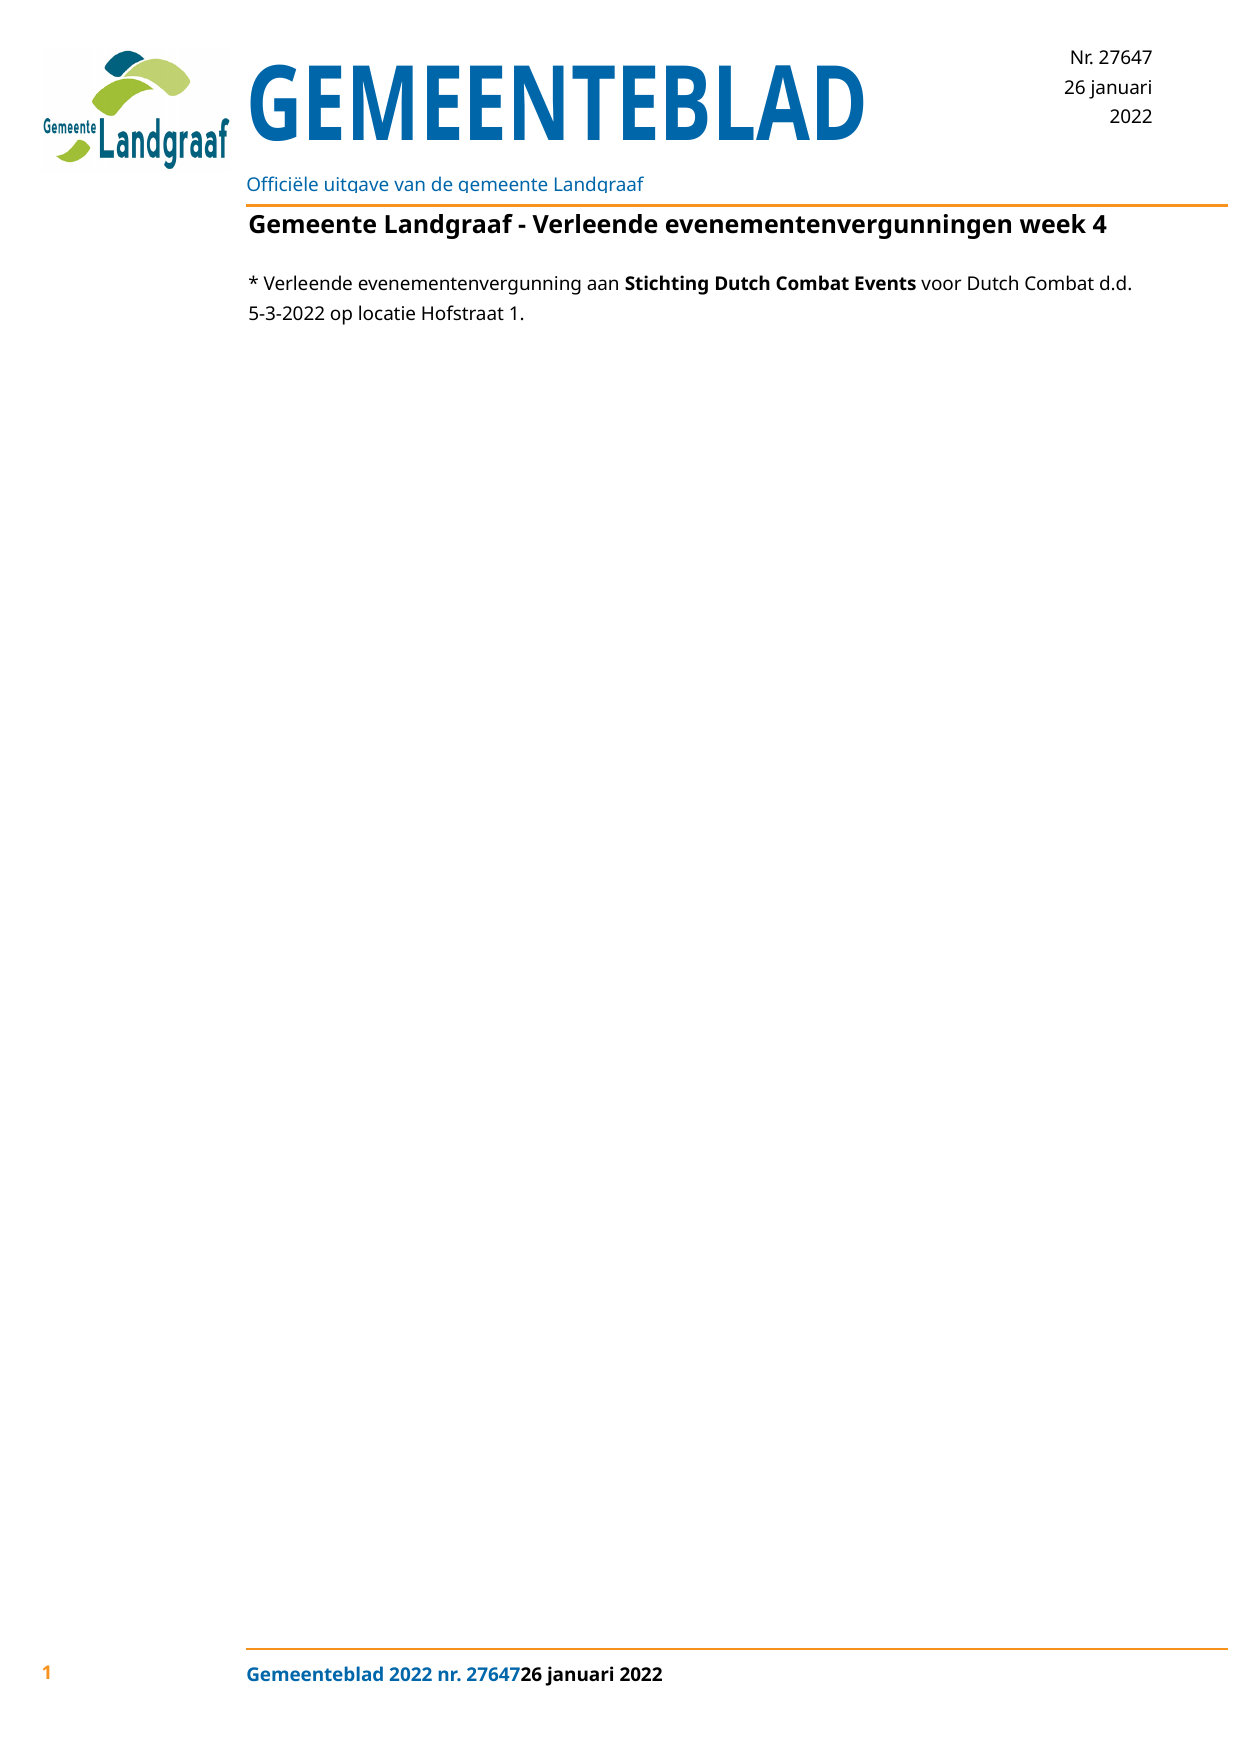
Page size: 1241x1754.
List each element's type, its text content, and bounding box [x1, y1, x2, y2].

text Gemeente Landgraaf - Verleende evenementenvergunningen week 4 [248, 207, 1152, 241]
picture [41, 47, 231, 172]
text * Verleende evenementenvergunning aan Stichting Dutch Combat Events voor Dutch Combat d.d. 5-3-2022 op locatie Hofstraat 1. [248, 270, 1152, 326]
